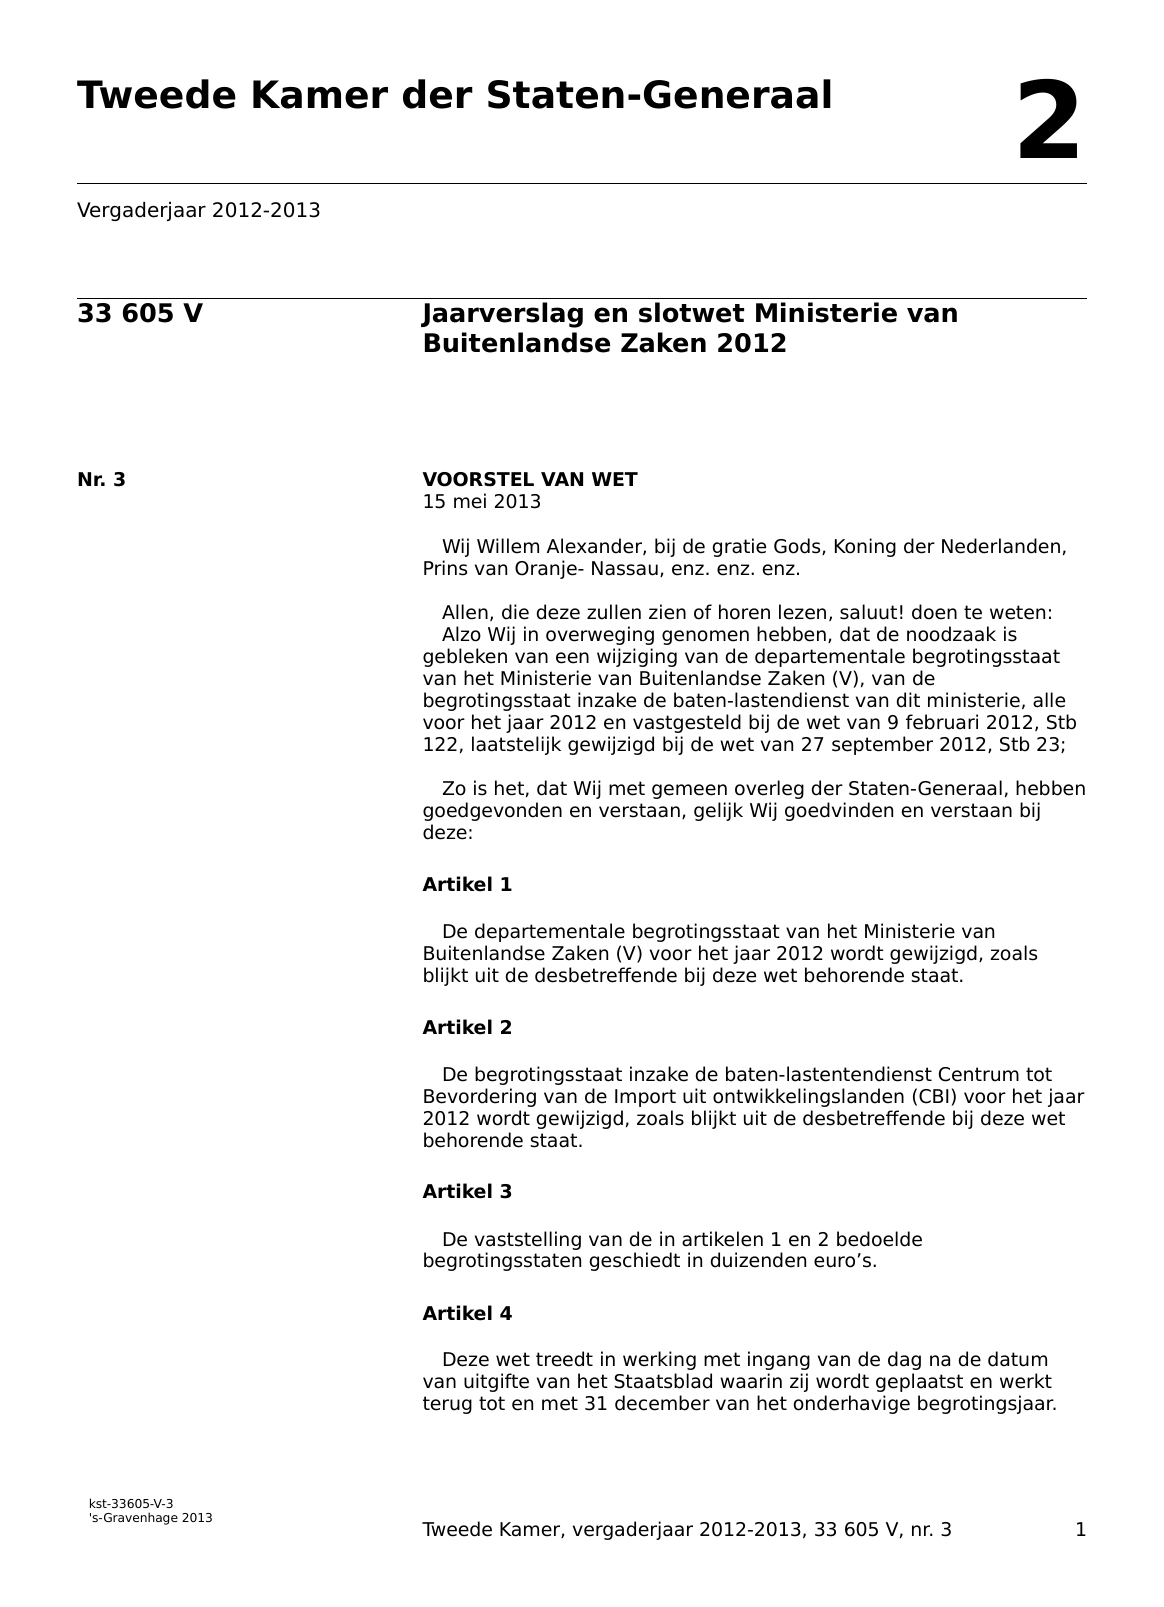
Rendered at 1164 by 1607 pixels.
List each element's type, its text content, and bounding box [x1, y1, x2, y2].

text Deze wet treedt in werking met ingang van de dag na de datum van uitgifte van het Staatsblad waarin zij wordt geplaatst en werkt terug tot en met 31 december van het onderhavige begrotingsjaar. [422, 1349, 1087, 1415]
subtitle Artikel 4 [422, 1302, 1087, 1324]
text Wij Willem Alexander, bij de gratie Gods, Koning der Nederlanden, Prins van Oranje- Nassau, enz. enz. enz. [422, 536, 1087, 579]
text 's-Gravenhage 2013 [88, 1511, 323, 1525]
text kst-33605-V-3 [88, 1497, 323, 1511]
text Alzo Wij in overweging genomen hebben, dat de noodzaak is gebleken van een wijziging van de departementale begrotingsstaat van het Ministerie van Buitenlandse Zaken (V), van de begrotingsstaat inzake de baten-lastendienst van dit ministerie, alle voor het jaar 2012 en vastgesteld bij de wet van 9 februari 2012, Stb 122, laatstelijk gewijzigd bij de wet van 27 september 2012, Stb 23; [422, 624, 1087, 756]
subtitle Artikel 2 [422, 1017, 1087, 1038]
text Zo is het, dat Wij met gemeen overleg der Staten-Generaal, hebben goedgevonden en verstaan, gelijk Wij goedvinden en verstaan bij deze: [422, 778, 1087, 844]
subtitle Artikel 1 [422, 874, 1087, 896]
subtitle 33 605 V Jaarverslag en slotwet Ministerie van Buitenlandse Zaken 2012 [77, 299, 1087, 358]
subtitle Nr. 3 VOORSTEL VAN WET [77, 469, 1087, 491]
table_header Tweede Kamer der Staten-Generaal [77, 59, 886, 183]
text 15 mei 2013 [422, 491, 1087, 513]
subtitle Artikel 3 [422, 1181, 1087, 1203]
text Allen, die deze zullen zien of horen lezen, saluut! doen te weten: [422, 602, 1087, 624]
table_header 2 [886, 59, 1087, 183]
text De vaststelling van de in artikelen 1 en 2 bedoelde begrotingsstaten geschiedt in duizenden euro’s. [422, 1228, 1087, 1272]
text De departementale begrotingsstaat van het Ministerie van Buitenlandse Zaken (V) voor het jaar 2012 wordt gewijzigd, zoals blijkt uit de desbetreffende bij deze wet behorende staat. [422, 921, 1087, 987]
table_cell Vergaderjaar 2012-2013 [77, 184, 1087, 298]
text De begrotingsstaat inzake de baten-lastentendienst Centrum tot Bevordering van de Import uit ontwikkelingslanden (CBI) voor het jaar 2012 wordt gewijzigd, zoals blijkt uit de desbetreffende bij deze wet behorende staat. [422, 1063, 1087, 1151]
